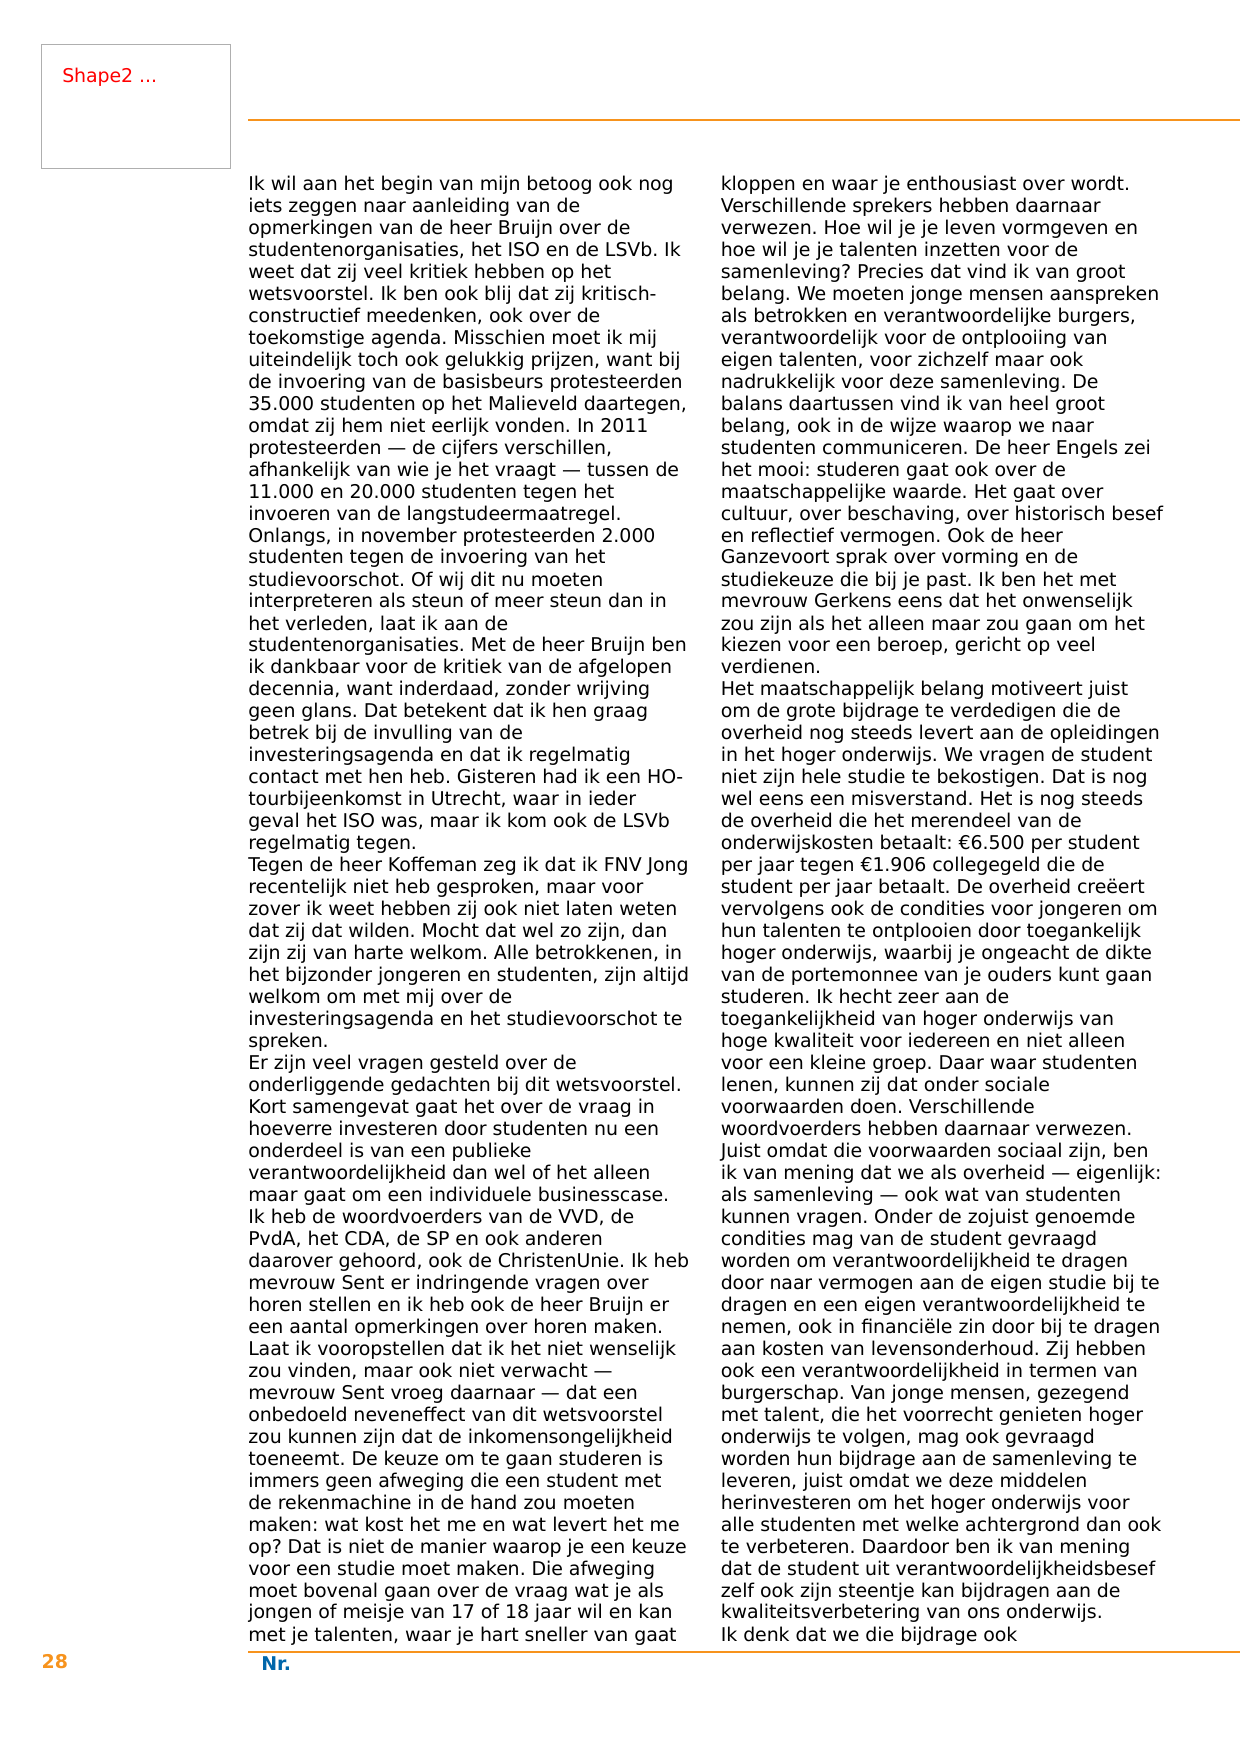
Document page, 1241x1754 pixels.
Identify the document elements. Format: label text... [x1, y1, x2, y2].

text Er zijn veel vragen gesteld over de onderliggende gedachten bij dit wetsvoorstel. Kort samengevat gaat het over de vraag in hoeverre investeren door studenten nu een onderdeel is van een publieke verantwoordelijkheid dan wel of het alleen maar gaat om een individuele businesscase. Ik heb de woordvoerders van de VVD, de PvdA, het CDA, de SP en ook anderen daarover gehoord, ook de ChristenUnie. Ik heb mevrouw Sent er indringende vragen over horen stellen en ik heb ook de heer Bruijn er een aantal opmerkingen over horen maken. [248, 1052, 691, 1338]
text Ik denk dat we die bijdrage ook [721, 1623, 1163, 1645]
text Het maatschappelijk belang motiveert juist om de grote bijdrage te verdedigen die de overheid nog steeds levert aan de opleidingen in het hoger onderwijs. We vragen de student niet zijn hele studie te bekostigen. Dat is nog wel eens een misverstand. Het is nog steeds de overheid die het merendeel van de onderwijskosten betaalt: €6.500 per student per jaar tegen €1.906 collegegeld die de student per jaar betaalt. De overheid creëert vervolgens ook de condities voor jongeren om hun talenten te ontplooien door toegankelijk hoger onderwijs, waarbij je ongeacht de dikte van de portemonnee van je ouders kunt gaan studeren. Ik hecht zeer aan de toegankelijkheid van hoger onderwijs van hoge kwaliteit voor iedereen en niet alleen voor een kleine groep. Daar waar studenten lenen, kunnen zij dat onder sociale voorwaarden doen. Verschillende woordvoerders hebben daarnaar verwezen. Juist omdat die voorwaarden sociaal zijn, ben ik van mening dat we als overheid — eigenlijk: als samenleving — ook wat van studenten kunnen vragen. Onder de zojuist genoemde condities mag van de student gevraagd worden om verantwoordelijkheid te dragen door naar vermogen aan de eigen studie bij te dragen en een eigen verantwoordelijkheid te nemen, ook in financiële zin door bij te dragen aan kosten van levensonderhoud. Zij hebben ook een verantwoordelijkheid in termen van burgerschap. Van jonge mensen, gezegend met talent, die het voorrecht genieten hoger onderwijs te volgen, mag ook gevraagd worden hun bijdrage aan de samenleving te leveren, juist omdat we deze middelen herinvesteren om het hoger onderwijs voor alle studenten met welke achtergrond dan ook te verbeteren. Daardoor ben ik van mening dat de student uit verantwoordelijkheidsbesef zelf ook zijn steentje kan bijdragen aan de kwaliteitsverbetering van ons onderwijs. [721, 678, 1163, 1623]
text Ik wil aan het begin van mijn betoog ook nog iets zeggen naar aanleiding van de opmerkingen van de heer Bruijn over de studentenorganisaties, het ISO en de LSVb. Ik weet dat zij veel kritiek hebben op het wetsvoorstel. Ik ben ook blij dat zij kritisch-constructief meedenken, ook over de toekomstige agenda. Misschien moet ik mij uiteindelijk toch ook gelukkig prijzen, want bij de invoering van de basisbeurs protesteerden 35.000 studenten op het Malieveld daartegen, omdat zij hem niet eerlijk vonden. In 2011 protesteerden — de cijfers verschillen, afhankelijk van wie je het vraagt — tussen de 11.000 en 20.000 studenten tegen het invoeren van de langstudeermaatregel. Onlangs, in november protesteerden 2.000 studenten tegen de invoering van het studievoorschot. Of wij dit nu moeten interpreteren als steun of meer steun dan in het verleden, laat ik aan de studentenorganisaties. Met de heer Bruijn ben ik dankbaar voor de kritiek van de afgelopen decennia, want inderdaad, zonder wrijving geen glans. Dat betekent dat ik hen graag betrek bij de invulling van de investeringsagenda en dat ik regelmatig contact met hen heb. Gisteren had ik een HO-tourbijeenkomst in Utrecht, waar in ieder geval het ISO was, maar ik kom ook de LSVb regelmatig tegen. [248, 173, 691, 854]
text Tegen de heer Koffeman zeg ik dat ik FNV Jong recentelijk niet heb gesproken, maar voor zover ik weet hebben zij ook niet laten weten dat zij dat wilden. Mocht dat wel zo zijn, dan zijn zij van harte welkom. Alle betrokkenen, in het bijzonder jongeren en studenten, zijn altijd welkom om met mij over de investeringsagenda en het studievoorschot te spreken. [248, 854, 691, 1052]
text kloppen en waar je enthousiast over wordt. Verschillende sprekers hebben daarnaar verwezen. Hoe wil je je leven vormgeven en hoe wil je je talenten inzetten voor de samenleving? Precies dat vind ik van groot belang. We moeten jonge mensen aanspreken als betrokken en verantwoordelijke burgers, verantwoordelijk voor de ontplooiing van eigen talenten, voor zichzelf maar ook nadrukkelijk voor deze samenleving. De balans daartussen vind ik van heel groot belang, ook in de wijze waarop we naar studenten communiceren. De heer Engels zei het mooi: studeren gaat ook over de maatschappelijke waarde. Het gaat over cultuur, over beschaving, over historisch besef en reflectief vermogen. Ook de heer Ganzevoort sprak over vorming en de studiekeuze die bij je past. Ik ben het met mevrouw Gerkens eens dat het onwenselijk zou zijn als het alleen maar zou gaan om het kiezen voor een beroep, gericht op veel verdienen. [721, 173, 1163, 678]
text Laat ik vooropstellen dat ik het niet wenselijk zou vinden, maar ook niet verwacht — mevrouw Sent vroeg daarnaar — dat een onbedoeld neveneffect van dit wetsvoorstel zou kunnen zijn dat de inkomensongelijkheid toeneemt. De keuze om te gaan studeren is immers geen afweging die een student met de rekenmachine in de hand zou moeten maken: wat kost het me en wat levert het me op? Dat is niet de manier waarop je een keuze voor een studie moet maken. Die afweging moet bovenal gaan over de vraag wat je als jongen of meisje van 17 of 18 jaar wil en kan met je talenten, waar je hart sneller van gaat [248, 1338, 691, 1645]
